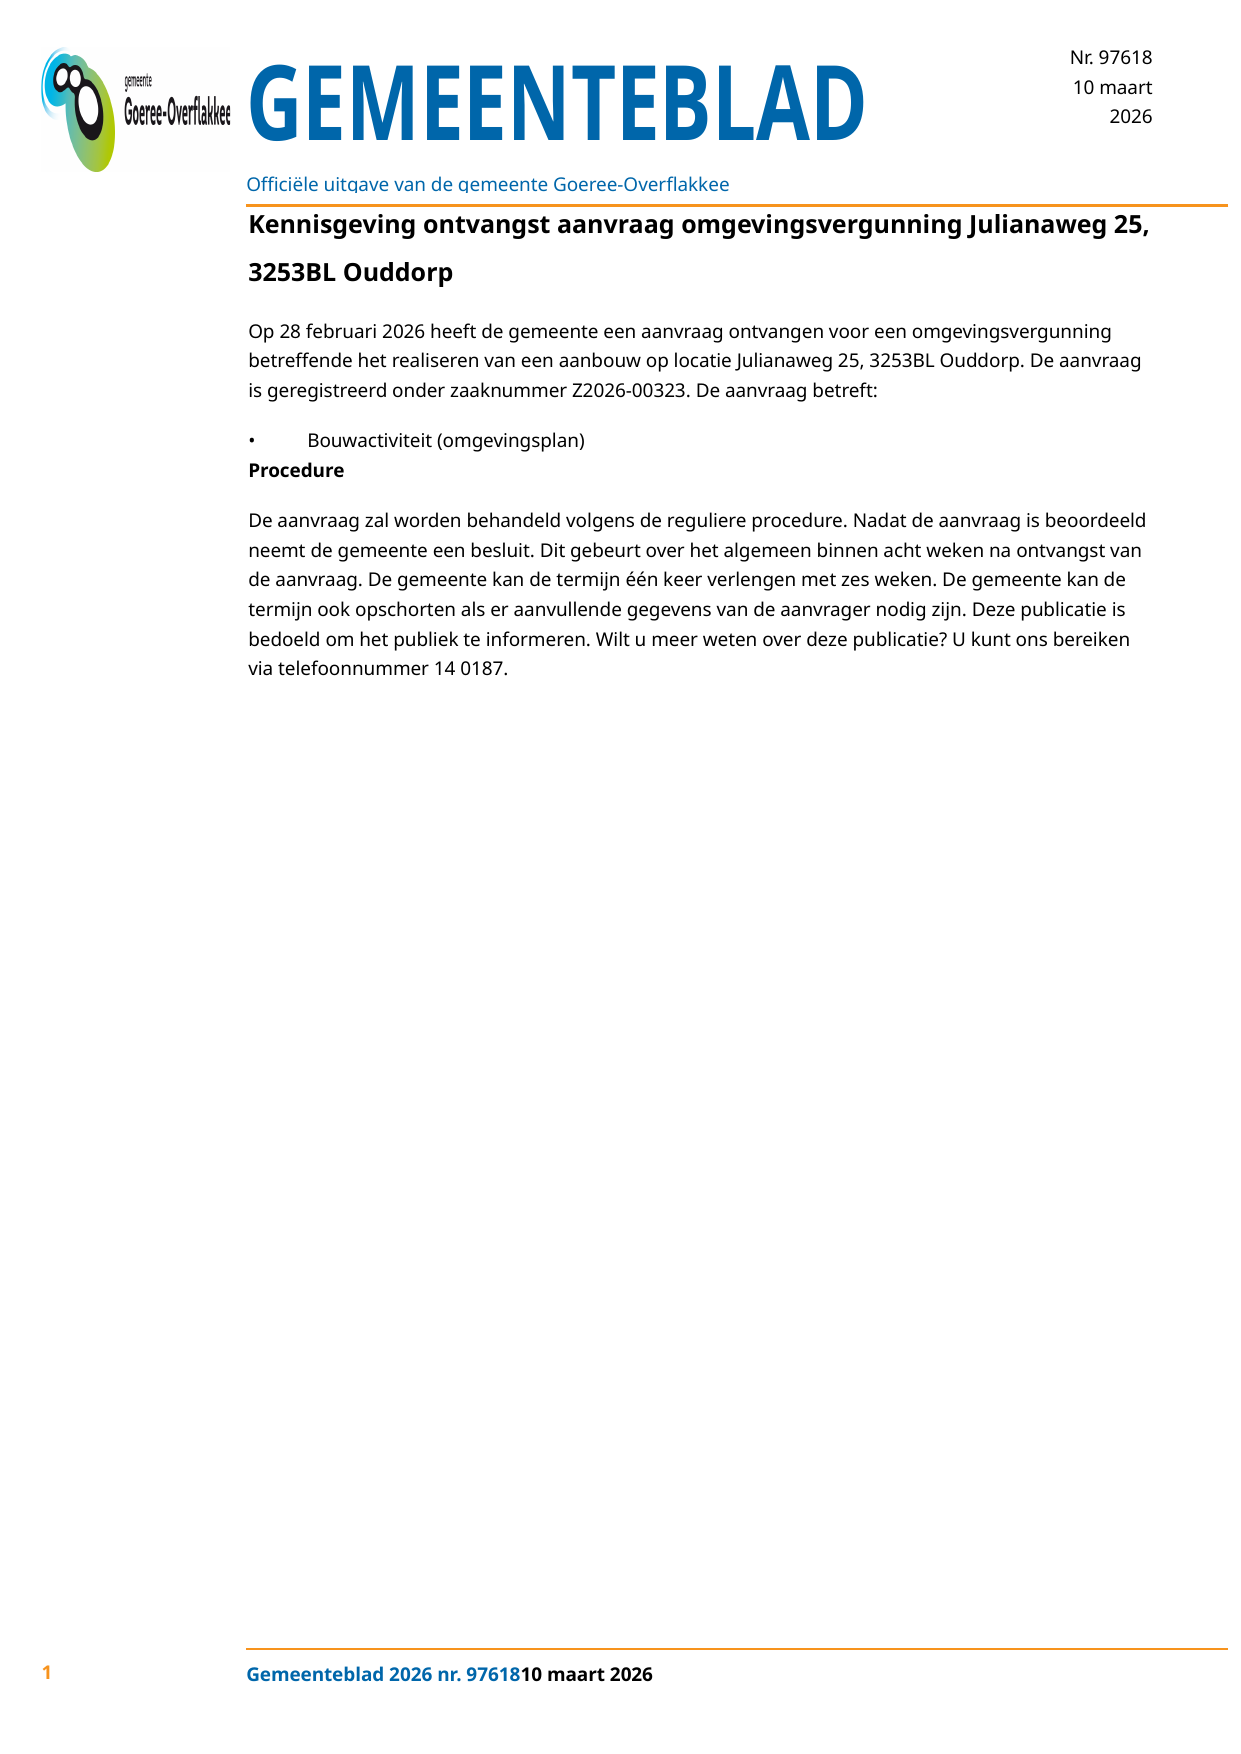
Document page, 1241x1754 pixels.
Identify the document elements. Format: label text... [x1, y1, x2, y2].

text Op 28 februari 2026 heeft de gemeente een aanvraag ontvangen voor een omgevingsvergunning betreffende het realiseren van een aanbouw op locatie Julianaweg 25, 3253BL Ouddorp. De aanvraag is geregistreerd onder zaaknummer Z2026-00323. De aanvraag betreft: [248, 318, 1152, 403]
text De aanvraag zal worden behandeld volgens de reguliere procedure. Nadat de aanvraag is beoordeeld neemt de gemeente een besluit. Dit gebeurt over het algemeen binnen acht weken na ontvangst van de aanvraag. De gemeente kan de termijn één keer verlengen met zes weken. De gemeente kan de termijn ook opschorten als er aanvullende gegevens van de aanvrager nodig zijn. Deze publicatie is bedoeld om het publiek te informeren. Wilt u meer weten over deze publicatie? U kunt ons bereiken via telefoonnummer 14 0187. [248, 507, 1152, 681]
picture [41, 47, 231, 172]
list Bouwactiviteit (omgevingsplan) [248, 427, 1152, 453]
text Procedure [248, 457, 1152, 483]
text Kennisgeving ontvangst aanvraag omgevingsvergunning Julianaweg 25, 3253BL Ouddorp [248, 207, 1152, 288]
